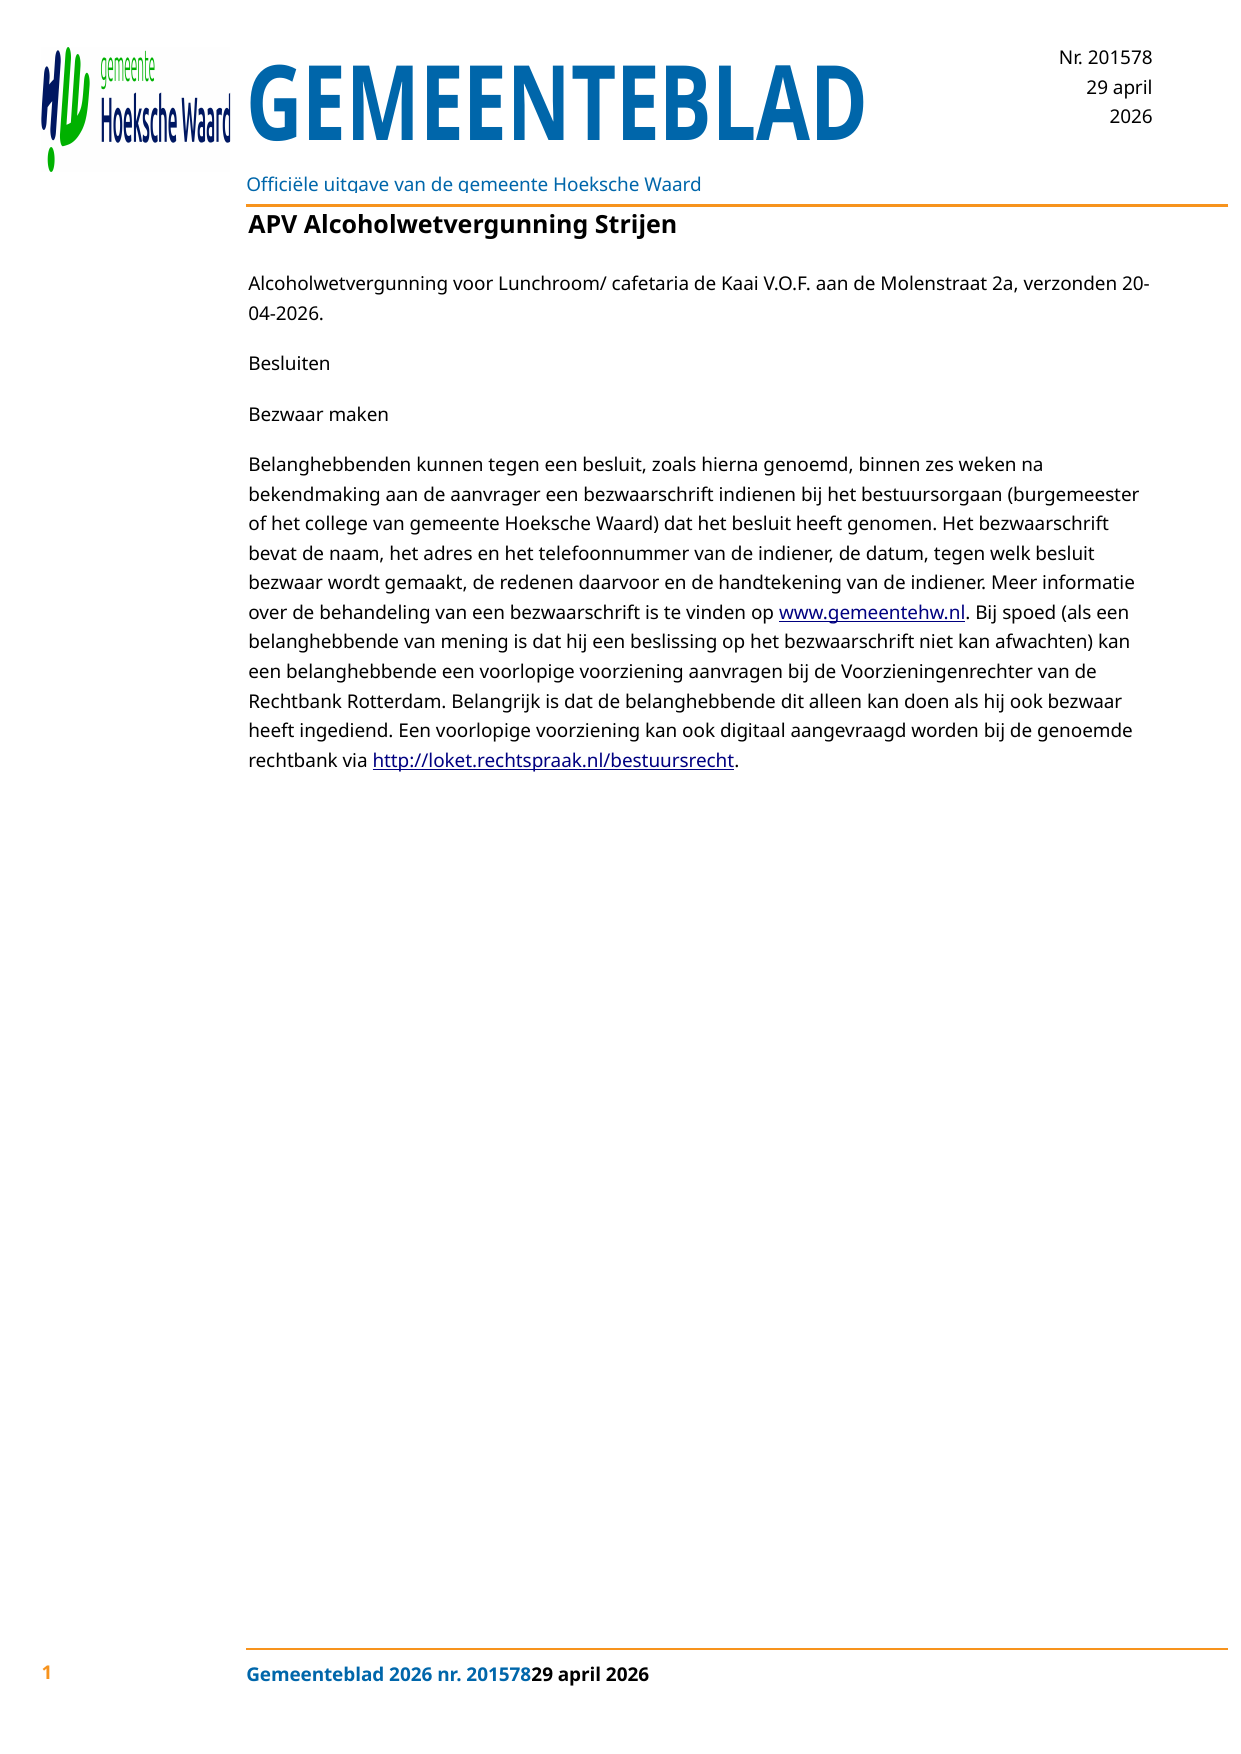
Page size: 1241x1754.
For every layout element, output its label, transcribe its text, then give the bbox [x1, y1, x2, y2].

picture [41, 47, 231, 172]
text Alcoholwetvergunning voor Lunchroom/ cafetaria de Kaai V.O.F. aan de Molenstraat 2a, verzonden 20-04-2026. [248, 270, 1152, 326]
text Bezwaar maken [248, 401, 1152, 426]
text Besluiten [248, 350, 1152, 376]
text Belanghebbenden kunnen tegen een besluit, zoals hierna genoemd, binnen zes weken na bekendmaking aan de aanvrager een bezwaarschrift indienen bij het bestuursorgaan (burgemeester of het college van gemeente Hoeksche Waard) dat het besluit heeft genomen. Het bezwaarschrift bevat de naam, het adres en het telefoonnummer van de indiener, de datum, tegen welk besluit bezwaar wordt gemaakt, de redenen daarvoor en de handtekening van de indiener. Meer informatie over de behandeling van een bezwaarschrift is te vinden op www.gemeentehw.nl. Bij spoed (als een belanghebbende van mening is dat hij een beslissing op het bezwaarschrift niet kan afwachten) kan een belanghebbende een voorlopige voorziening aanvragen bij de Voorzieningenrechter van de Rechtbank Rotterdam. Belangrijk is dat de belanghebbende dit alleen kan doen als hij ook bezwaar heeft ingediend. Een voorlopige voorziening kan ook digitaal aangevraagd worden bij de genoemde rechtbank via http://loket.rechtspraak.nl/bestuursrecht. [248, 451, 1152, 773]
text APV Alcoholwetvergunning Strijen [248, 207, 1152, 241]
